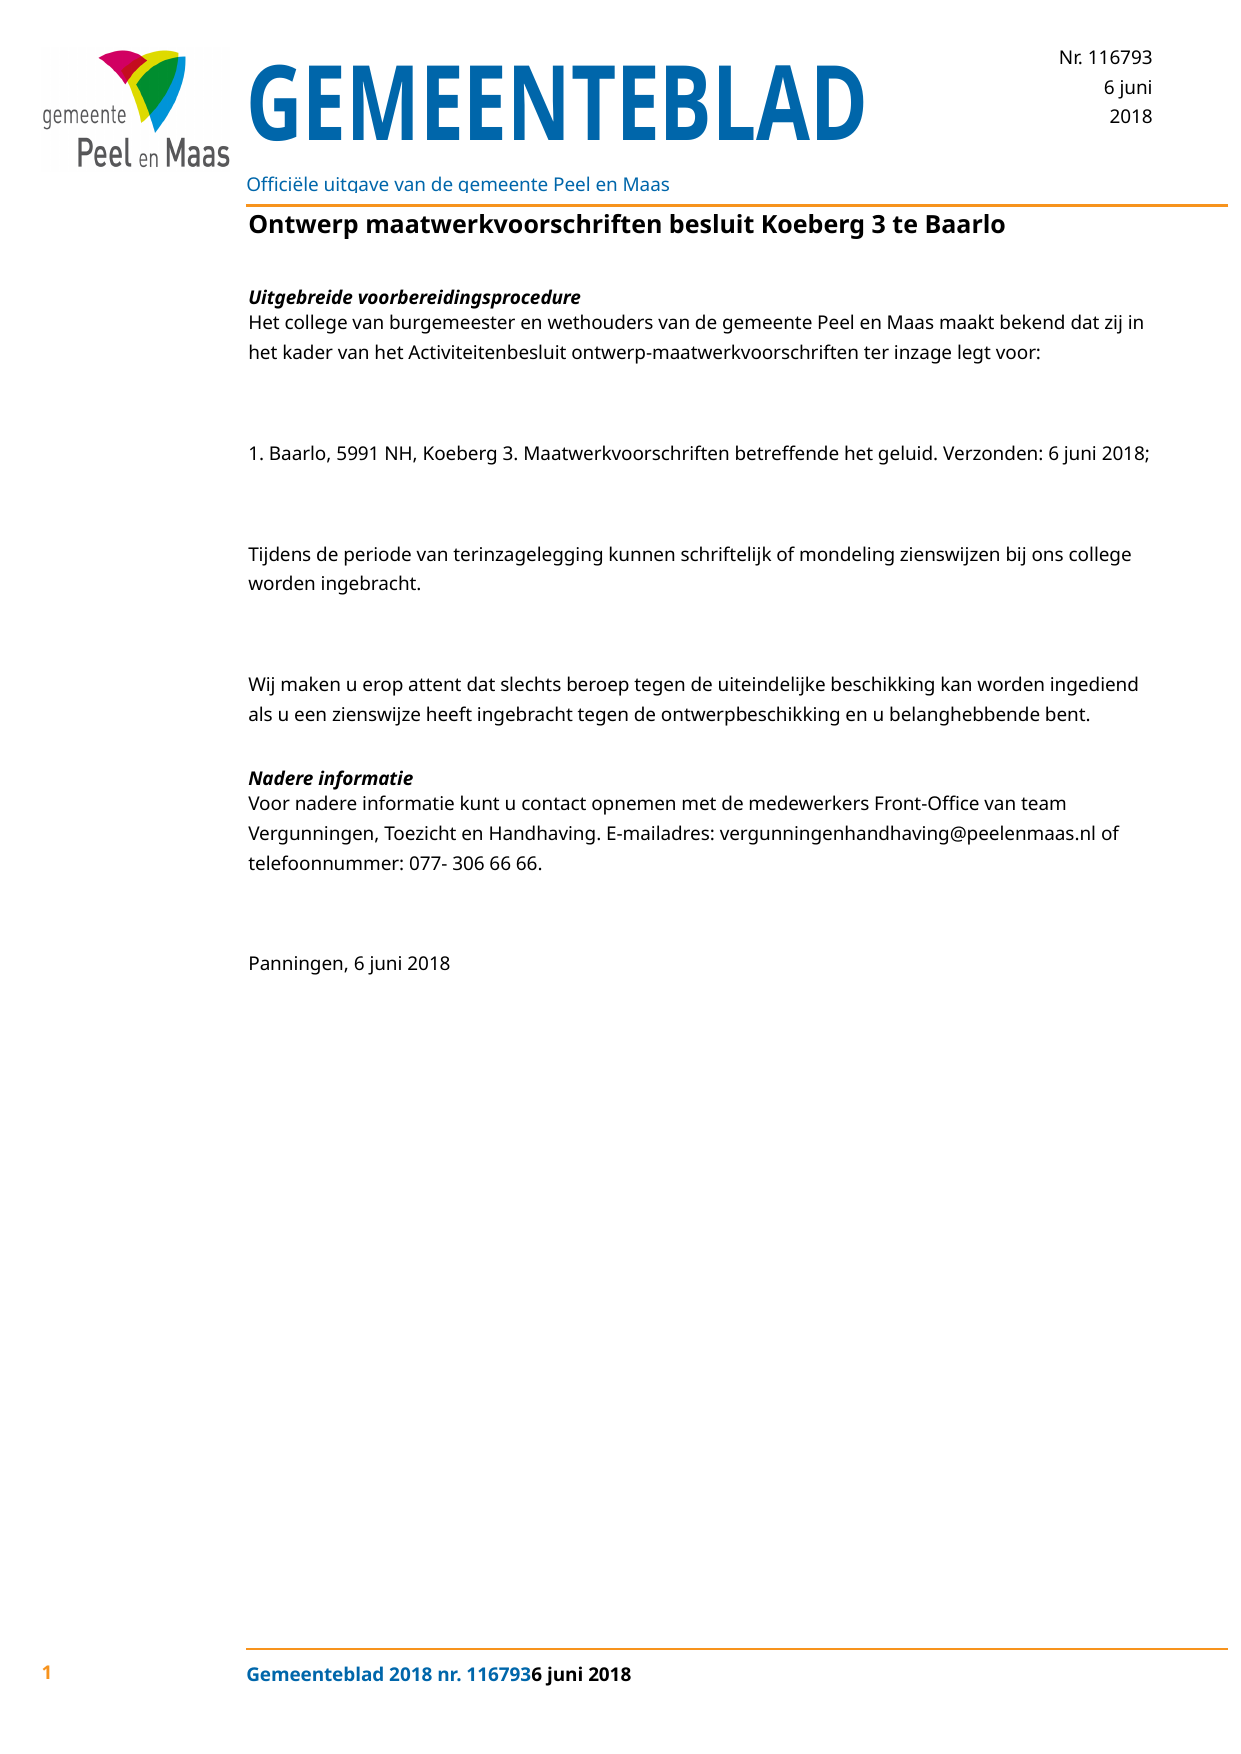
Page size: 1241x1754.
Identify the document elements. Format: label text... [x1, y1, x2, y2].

text Voor nadere informatie kunt u contact opnemen met de medewerkers Front-Office van team Vergunningen, Toezicht en Handhaving. E-mailadres: vergunningenhandhaving@peelenmaas.nl of telefoonnummer: 077- 306 66 66. [248, 791, 1152, 875]
picture [41, 47, 231, 172]
text Tijdens de periode van terinzagelegging kunnen schriftelijk of mondeling zienswijzen bij ons college worden ingebracht. [248, 541, 1152, 596]
text Ontwerp maatwerkvoorschriften besluit Koeberg 3 te Baarlo [248, 207, 1152, 241]
text Uitgebreide voorbereidingsprocedure [248, 284, 1152, 309]
text Panningen, 6 juni 2018 [248, 951, 1152, 976]
text Nadere informatie [248, 765, 1152, 791]
text 1. Baarlo, 5991 NH, Koeberg 3. Maatwerkvoorschriften betreffende het geluid. Verzonden: 6 juni 2018; [248, 440, 1152, 466]
text Wij maken u erop attent dat slechts beroep tegen de uiteindelijke beschikking kan worden ingediend als u een zienswijze heeft ingebracht tegen de ontwerpbeschikking en u belanghebbende bent. [248, 671, 1152, 727]
text Het college van burgemeester en wethouders van de gemeente Peel en Maas maakt bekend dat zij in het kader van het Activiteitenbesluit ontwerp-maatwerkvoorschriften ter inzage legt voor: [248, 309, 1152, 365]
